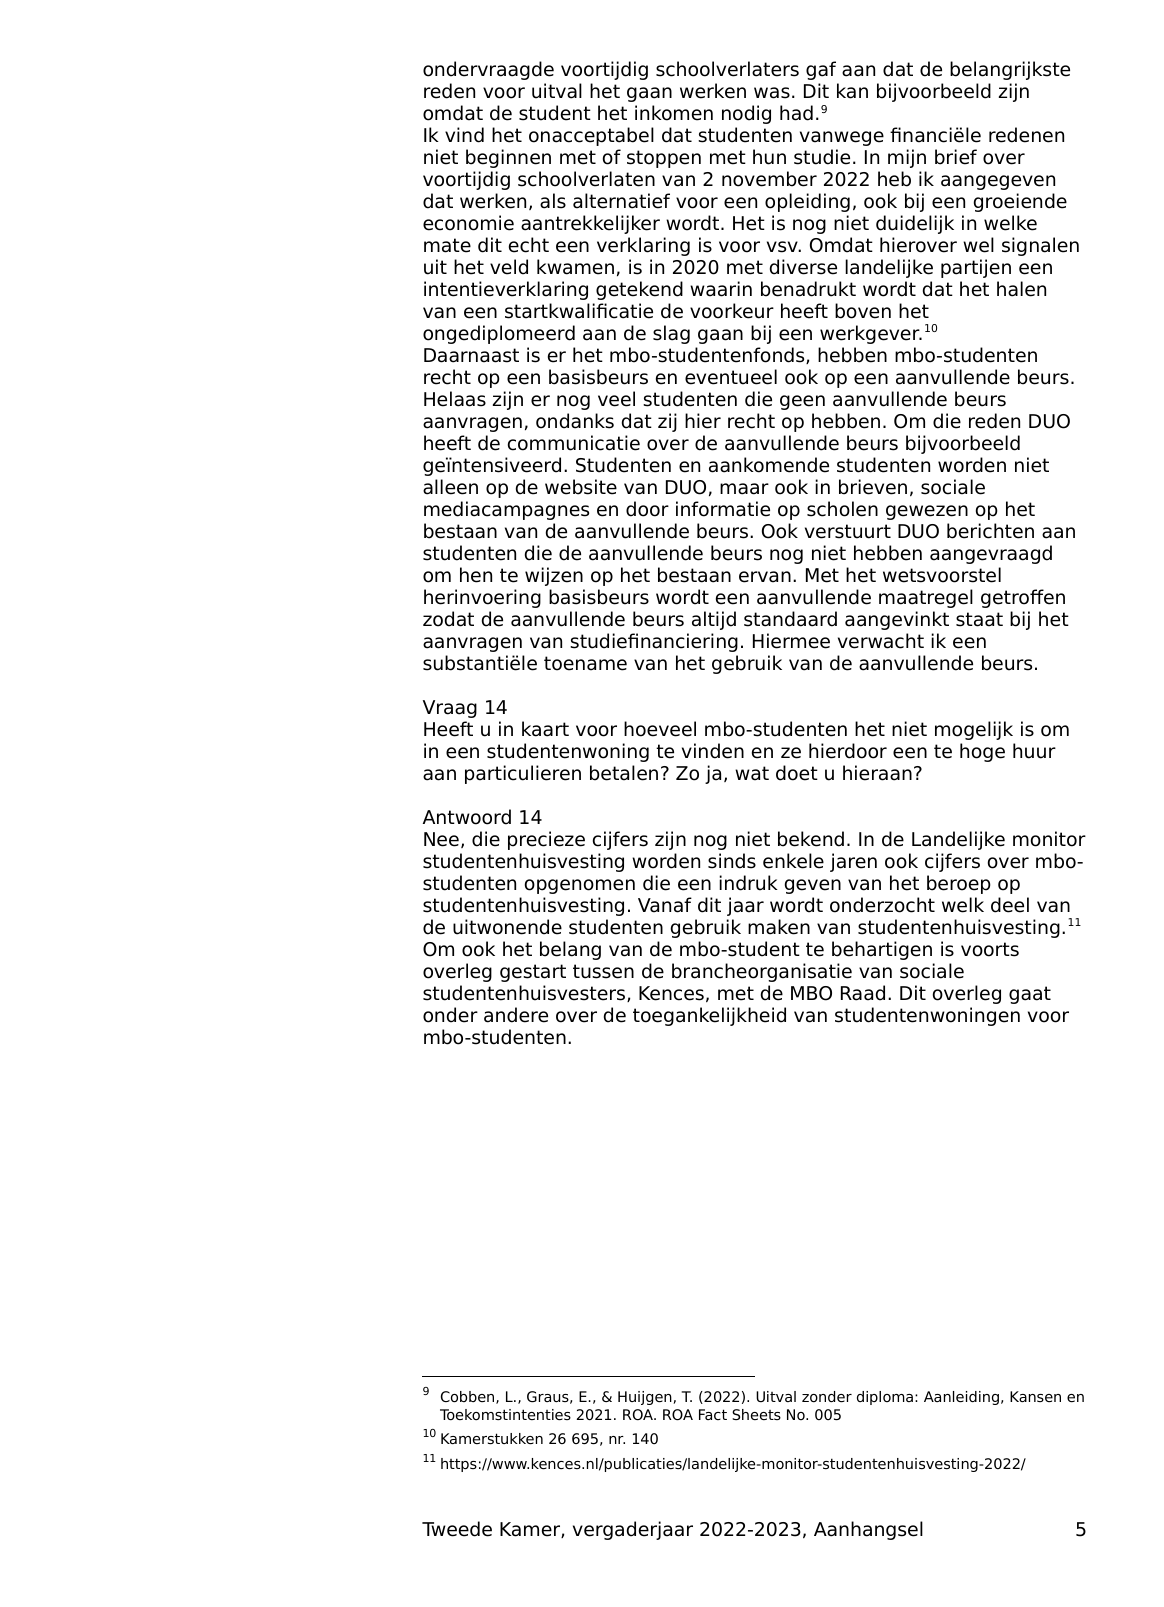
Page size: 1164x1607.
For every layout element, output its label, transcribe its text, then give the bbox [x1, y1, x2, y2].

text Cobben, L., Graus, E., & Huijgen, T. (2022). Uitval zonder diploma: Aanleiding, Kansen en Toekomstintenties 2021. ROA. ROA Fact Sheets No. 005 [422, 1385, 1087, 1424]
text Heeft u in kaart voor hoeveel mbo-studenten het niet mogelijk is om in een studentenwoning te vinden en ze hierdoor een te hoge huur aan particulieren betalen? Zo ja, wat doet u hieraan? [422, 719, 1087, 784]
text https://www.kences.nl/publicaties/landelijke-monitor-studentenhuisvesting-2022/ [422, 1452, 1087, 1474]
text Ik vind het onacceptabel dat studenten vanwege financiële redenen niet beginnen met of stoppen met hun studie. In mijn brief over voortijdig schoolverlaten van 2 november 2022 heb ik aangegeven dat werken, als alternatief voor een opleiding, ook bij een groeiende economie aantrekkelijker wordt. Het is nog niet duidelijk in welke mate dit echt een verklaring is voor vsv. Omdat hierover wel signalen uit het veld kwamen, is in 2020 met diverse landelijke partijen een intentieverklaring getekend waarin benadrukt wordt dat het halen van een startkwalificatie de voorkeur heeft boven het ongediplomeerd aan de slag gaan bij een werkgever. [422, 125, 1087, 345]
text Kamerstukken 26 695, nr. 140 [422, 1427, 1087, 1449]
text Daarnaast is er het mbo-studentenfonds, hebben mbo-studenten recht op een basisbeurs en eventueel ook op een aanvullende beurs. Helaas zijn er nog veel studenten die geen aanvullende beurs aanvragen, ondanks dat zij hier recht op hebben. Om die reden DUO heeft de communicatie over de aanvullende beurs bijvoorbeeld geïntensiveerd. Studenten en aankomende studenten worden niet alleen op de website van DUO, maar ook in brieven, sociale mediacampagnes en door informatie op scholen gewezen op het bestaan van de aanvullende beurs. Ook verstuurt DUO berichten aan studenten die de aanvullende beurs nog niet hebben aangevraagd om hen te wijzen op het bestaan ervan. Met het wetsvoorstel herinvoering basisbeurs wordt een aanvullende maatregel getroffen zodat de aanvullende beurs altijd standaard aangevinkt staat bij het aanvragen van studiefinanciering. Hiermee verwacht ik een substantiële toename van het gebruik van de aanvullende beurs. [422, 345, 1087, 674]
text Vraag 14 [422, 697, 1087, 719]
text Antwoord 14 [422, 807, 1087, 829]
text Om ook het belang van de mbo-student te behartigen is voorts overleg gestart tussen de brancheorganisatie van sociale studentenhuisvesters, Kences, met de MBO Raad. Dit overleg gaat onder andere over de toegankelijkheid van studentenwoningen voor mbo-studenten. [422, 939, 1087, 1048]
text Nee, die precieze cijfers zijn nog niet bekend. In de Landelijke monitor studentenhuisvesting worden sinds enkele jaren ook cijfers over mbo-studenten opgenomen die een indruk geven van het beroep op studentenhuisvesting. Vanaf dit jaar wordt onderzocht welk deel van de uitwonende studenten gebruik maken van studentenhuisvesting. [422, 829, 1087, 939]
text ondervraagde voortijdig schoolverlaters gaf aan dat de belangrijkste reden voor uitval het gaan werken was. Dit kan bijvoorbeeld zijn omdat de student het inkomen nodig had. [422, 59, 1087, 125]
